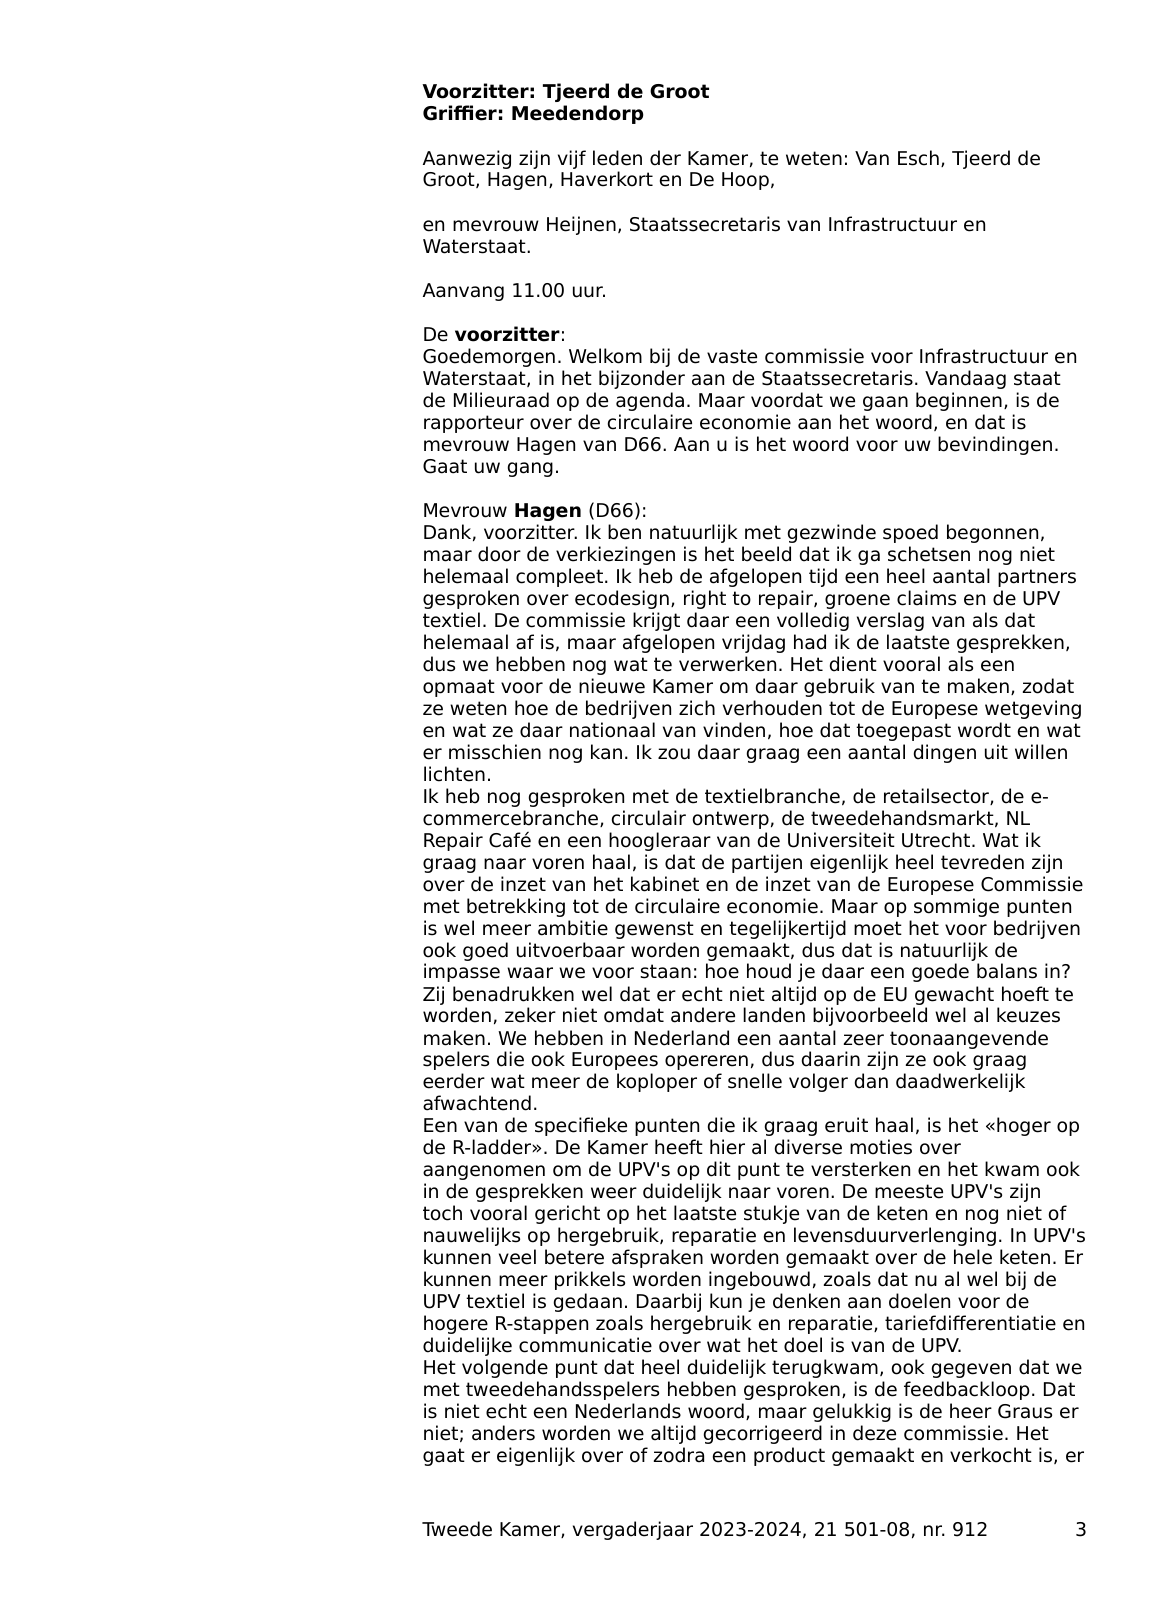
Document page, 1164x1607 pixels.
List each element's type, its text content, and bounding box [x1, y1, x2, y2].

text en mevrouw Heijnen, Staatssecretaris van Infrastructuur en Waterstaat. [422, 213, 1087, 257]
text Voorzitter: Tjeerd de Groot [422, 81, 1087, 103]
text De voorzitter: [422, 324, 1087, 346]
text Dank, voorzitter. Ik ben natuurlijk met gezwinde spoed begonnen, maar door de verkiezingen is het beeld dat ik ga schetsen nog niet helemaal compleet. Ik heb de afgelopen tijd een heel aantal partners gesproken over ecodesign, right to repair, groene claims en de UPV textiel. De commissie krijgt daar een volledig verslag van als dat helemaal af is, maar afgelopen vrijdag had ik de laatste gesprekken, dus we hebben nog wat te verwerken. Het dient vooral als een opmaat voor de nieuwe Kamer om daar gebruik van te maken, zodat ze weten hoe de bedrijven zich verhouden tot de Europese wetgeving en wat ze daar nationaal van vinden, hoe dat toegepast wordt en wat er misschien nog kan. Ik zou daar graag een aantal dingen uit willen lichten. [422, 522, 1087, 786]
text Mevrouw Hagen (D66): [422, 500, 1087, 522]
text Aanvang 11.00 uur. [422, 280, 1087, 302]
text Goedemorgen. Welkom bij de vaste commissie voor Infrastructuur en Waterstaat, in het bijzonder aan de Staatssecretaris. Vandaag staat de Milieuraad op de agenda. Maar voordat we gaan beginnen, is de rapporteur over de circulaire economie aan het woord, en dat is mevrouw Hagen van D66. Aan u is het woord voor uw bevindingen. Gaat uw gang. [422, 346, 1087, 478]
text Griffier: Meedendorp [422, 103, 1087, 125]
text Het volgende punt dat heel duidelijk terugkwam, ook gegeven dat we met tweedehandsspelers hebben gesproken, is de feedbackloop. Dat is niet echt een Nederlands woord, maar gelukkig is de heer Graus er niet; anders worden we altijd gecorrigeerd in deze commissie. Het gaat er eigenlijk over of zodra een product gemaakt en verkocht is, er [422, 1357, 1087, 1467]
text Een van de specifieke punten die ik graag eruit haal, is het «hoger op de R-ladder». De Kamer heeft hier al diverse moties over aangenomen om de UPV's op dit punt te versterken en het kwam ook in de gesprekken weer duidelijk naar voren. De meeste UPV's zijn toch vooral gericht op het laatste stukje van de keten en nog niet of nauwelijks op hergebruik, reparatie en levensduurverlenging. In UPV's kunnen veel betere afspraken worden gemaakt over de hele keten. Er kunnen meer prikkels worden ingebouwd, zoals dat nu al wel bij de UPV textiel is gedaan. Daarbij kun je denken aan doelen voor de hogere R-stappen zoals hergebruik en reparatie, tariefdifferentiatie en duidelijke communicatie over wat het doel is van de UPV. [422, 1115, 1087, 1357]
text Ik heb nog gesproken met de textielbranche, de retailsector, de e-commercebranche, circulair ontwerp, de tweedehandsmarkt, NL Repair Café en een hoogleraar van de Universiteit Utrecht. Wat ik graag naar voren haal, is dat de partijen eigenlijk heel tevreden zijn over de inzet van het kabinet en de inzet van de Europese Commissie met betrekking tot de circulaire economie. Maar op sommige punten is wel meer ambitie gewenst en tegelijkertijd moet het voor bedrijven ook goed uitvoerbaar worden gemaakt, dus dat is natuurlijk de impasse waar we voor staan: hoe houd je daar een goede balans in? Zij benadrukken wel dat er echt niet altijd op de EU gewacht hoeft te worden, zeker niet omdat andere landen bijvoorbeeld wel al keuzes maken. We hebben in Nederland een aantal zeer toonaangevende spelers die ook Europees opereren, dus daarin zijn ze ook graag eerder wat meer de koploper of snelle volger dan daadwerkelijk afwachtend. [422, 786, 1087, 1115]
text Aanwezig zijn vijf leden der Kamer, te weten: Van Esch, Tjeerd de Groot, Hagen, Haverkort en De Hoop, [422, 147, 1087, 191]
